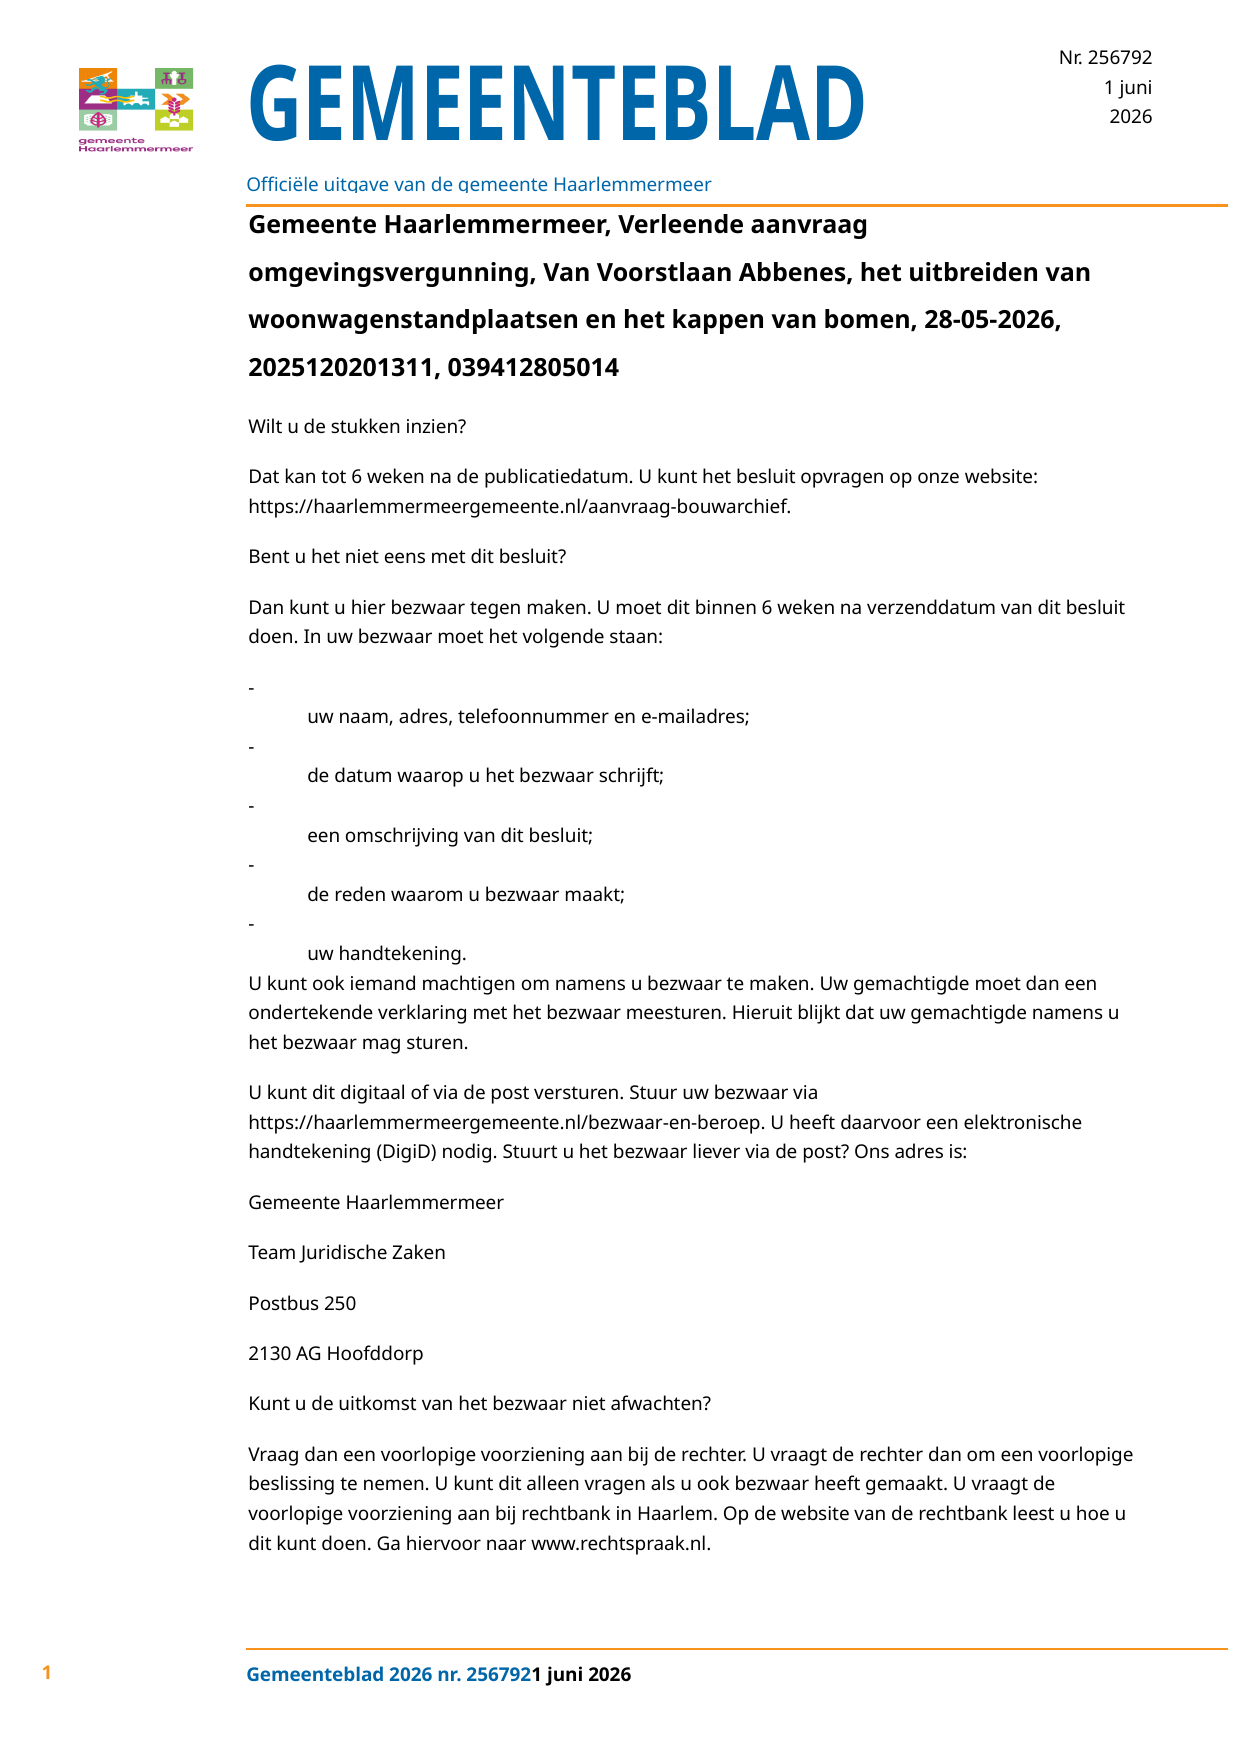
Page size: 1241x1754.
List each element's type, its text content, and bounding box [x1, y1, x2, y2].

text Gemeente Haarlemmermeer [248, 1189, 1152, 1215]
text Bent u het niet eens met dit besluit? [248, 543, 1152, 569]
text Team Juridische Zaken [248, 1239, 1152, 1265]
text Kunt u de uitkomst van het bezwaar niet afwachten? [248, 1391, 1152, 1416]
text U kunt ook iemand machtigen om namens u bezwaar te maken. Uw gemachtigde moet dan een ondertekende verklaring met het bezwaar meesturen. Hieruit blijkt dat uw gemachtigde namens u het bezwaar mag sturen. [248, 970, 1152, 1055]
list een omschrijving van dit besluit; [248, 822, 1152, 848]
text U kunt dit digitaal of via de post versturen. Stuur uw bezwaar via https://haarlemmermeergemeente.nl/bezwaar-en-beroep. U heeft daarvoor een elektronische handtekening (DigiD) nodig. Stuurt u het bezwaar liever via de post? Ons adres is: [248, 1079, 1152, 1164]
text Gemeente Haarlemmermeer, Verleende aanvraag omgevingsvergunning, Van Voorstlaan Abbenes, het uitbreiden van woonwagenstandplaatsen en het kappen van bomen, 28-05-2026, 2025120201311, 039412805014 [248, 207, 1152, 384]
text Dat kan tot 6 weken na de publicatiedatum. U kunt het besluit opvragen op onze website: https://haarlemmermeergemeente.nl/aanvraag-bouwarchief. [248, 463, 1152, 519]
text Dan kunt u hier bezwaar tegen maken. U moet dit binnen 6 weken na verzenddatum van dit besluit doen. In uw bezwaar moet het volgende staan: [248, 594, 1152, 649]
text 2130 AG Hoofddorp [248, 1340, 1152, 1366]
list de reden waarom u bezwaar maakt; [248, 881, 1152, 907]
list uw handtekening. [248, 940, 1152, 966]
picture [41, 47, 231, 172]
text Vraag dan een voorlopige voorziening aan bij de rechter. U vraagt de rechter dan om een voorlopige beslissing te nemen. U kunt dit alleen vragen als u ook bezwaar heeft gemaakt. U vraagt de voorlopige voorziening aan bij rechtbank in Haarlem. Op de website van de rechtbank leest u hoe u dit kunt doen. Ga hiervoor naar www.rechtspraak.nl. [248, 1441, 1152, 1556]
text Wilt u de stukken inzien? [248, 413, 1152, 439]
text Postbus 250 [248, 1290, 1152, 1316]
list uw naam, adres, telefoonnummer en e-mailadres; [248, 703, 1152, 729]
list de datum waarop u het bezwaar schrijft; [248, 763, 1152, 788]
